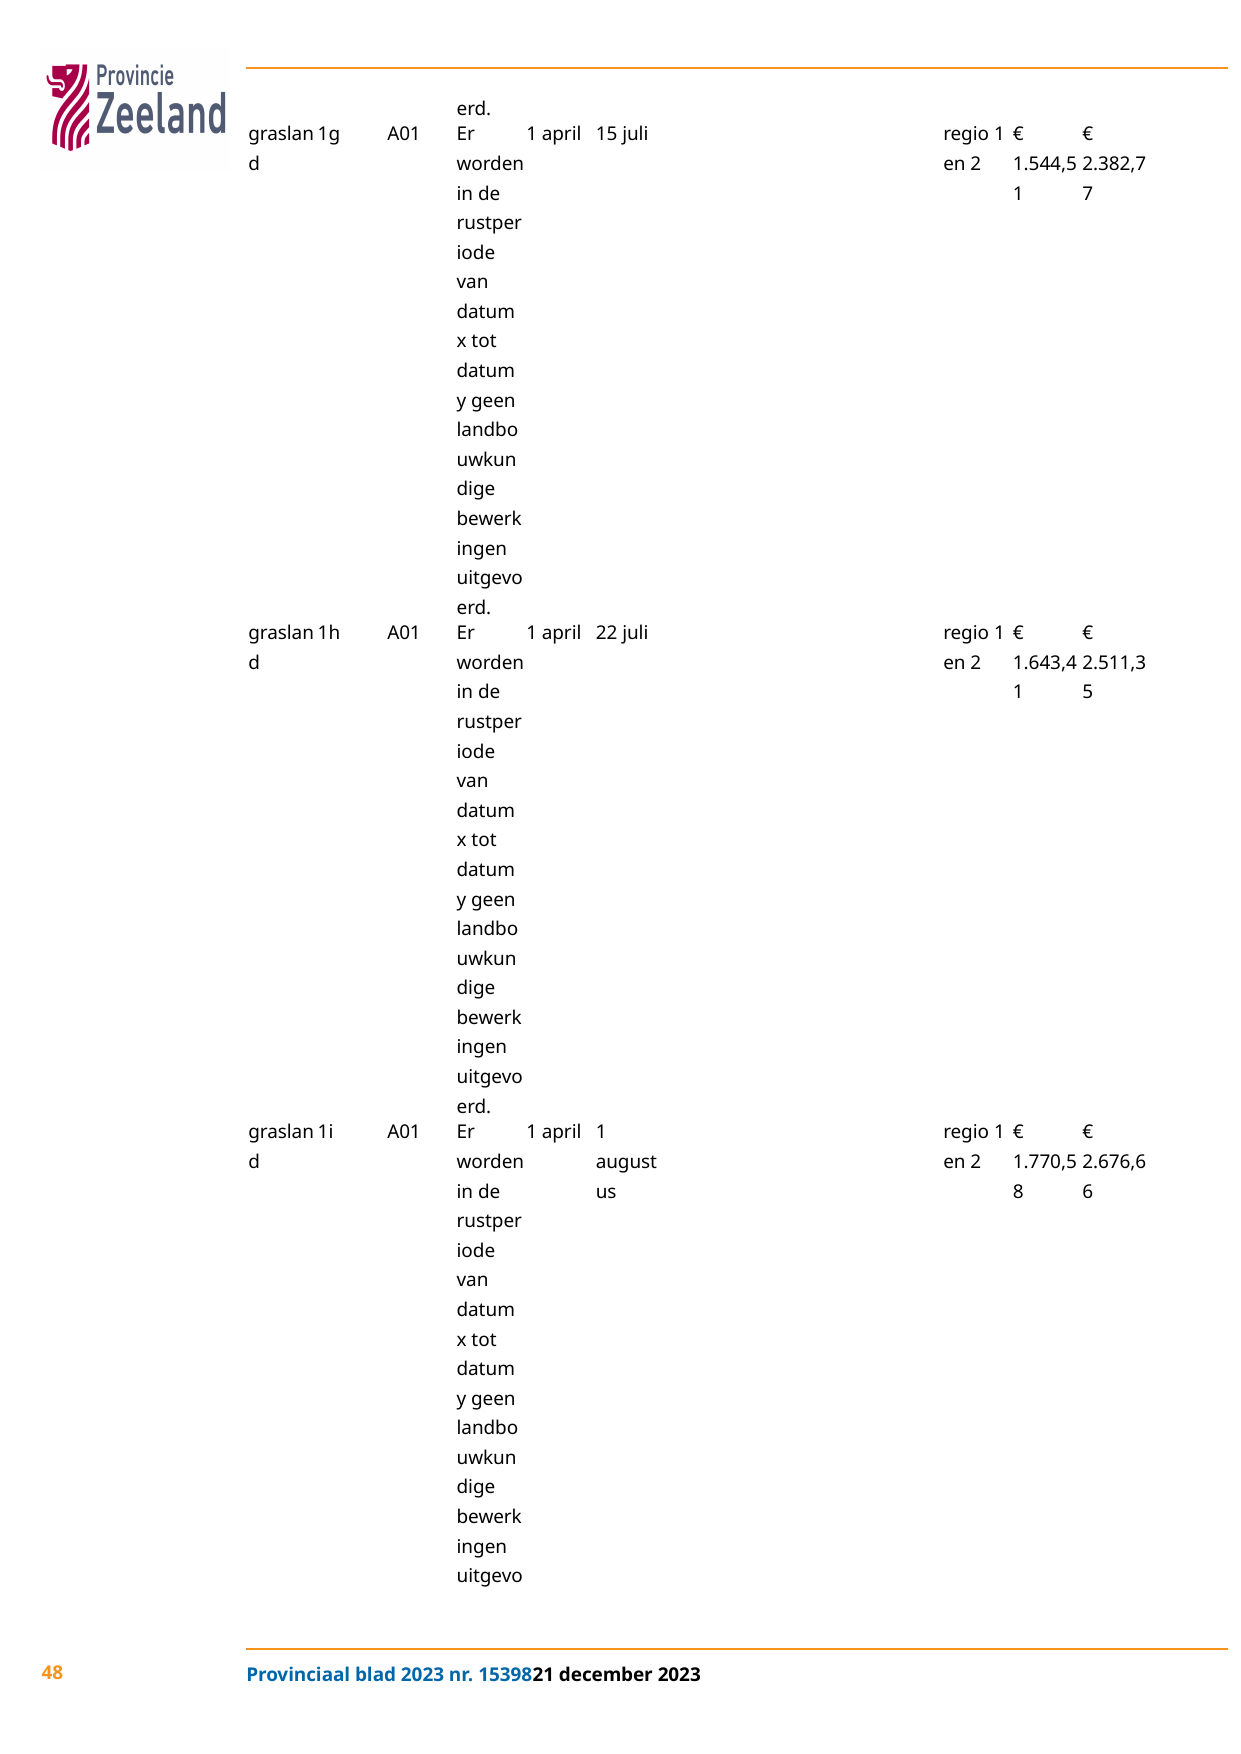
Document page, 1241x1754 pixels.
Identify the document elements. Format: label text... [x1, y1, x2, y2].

table_cell € 2.511,35 [1082, 620, 1152, 1119]
table_cell [665, 620, 734, 1119]
table_cell [665, 121, 734, 619]
table_cell erd. [456, 95, 526, 121]
table_cell 15 juli [596, 121, 665, 619]
table_cell [248, 95, 317, 121]
table_cell Er worden in de rustperiode van datum x tot datum y geen landbouwkundige bewerkingen uitgevoerd. [456, 620, 526, 1119]
table_cell A01 [387, 1119, 456, 1588]
picture [41, 47, 231, 172]
table_cell grasland [248, 121, 317, 619]
table_cell € 1.770,58 [1013, 1119, 1082, 1588]
table_cell € 2.382,77 [1082, 121, 1152, 619]
table_cell 1 april [526, 121, 596, 619]
table_cell 1 april [526, 620, 596, 1119]
table_cell 1i [318, 1119, 387, 1588]
table_cell [387, 95, 456, 121]
table_cell 1h [318, 620, 387, 1119]
table_cell [1082, 95, 1152, 121]
table_cell regio 1 en 2 [943, 620, 1013, 1119]
table_cell [735, 1119, 804, 1588]
table_cell A01 [387, 121, 456, 619]
table_cell [665, 1119, 734, 1588]
table_cell [318, 95, 387, 121]
table_cell [804, 1119, 873, 1588]
table_cell [943, 95, 1013, 121]
table_cell [804, 620, 873, 1119]
table_cell [596, 95, 665, 121]
table_cell [874, 121, 943, 619]
table_cell 1g [318, 121, 387, 619]
table_cell 1 april [526, 1119, 596, 1588]
table_cell Er worden in de rustperiode van datum x tot datum y geen landbouwkundige bewerkingen uitgevoerd. [456, 121, 526, 619]
table_cell [665, 95, 734, 121]
table_cell 1 augustus [596, 1119, 665, 1588]
table_cell [735, 121, 804, 619]
table_cell [874, 1119, 943, 1588]
table_cell [804, 95, 873, 121]
table_cell [874, 620, 943, 1119]
table_cell [874, 95, 943, 121]
table_cell [735, 620, 804, 1119]
table_cell [735, 95, 804, 121]
table_cell grasland [248, 1119, 317, 1588]
table_cell [526, 95, 596, 121]
table_cell 22 juli [596, 620, 665, 1119]
table_cell Er worden in de rustperiode van datum x tot datum y geen landbouwkundige bewerkingen uitgevo [456, 1119, 526, 1588]
table_cell regio 1 en 2 [943, 1119, 1013, 1588]
table_cell grasland [248, 620, 317, 1119]
table_cell € 2.676,66 [1082, 1119, 1152, 1588]
table_cell € 1.643,41 [1013, 620, 1082, 1119]
table_cell regio 1 en 2 [943, 121, 1013, 619]
table_cell [1013, 95, 1082, 121]
table_cell [804, 121, 873, 619]
table_cell A01 [387, 620, 456, 1119]
table_cell € 1.544,51 [1013, 121, 1082, 619]
